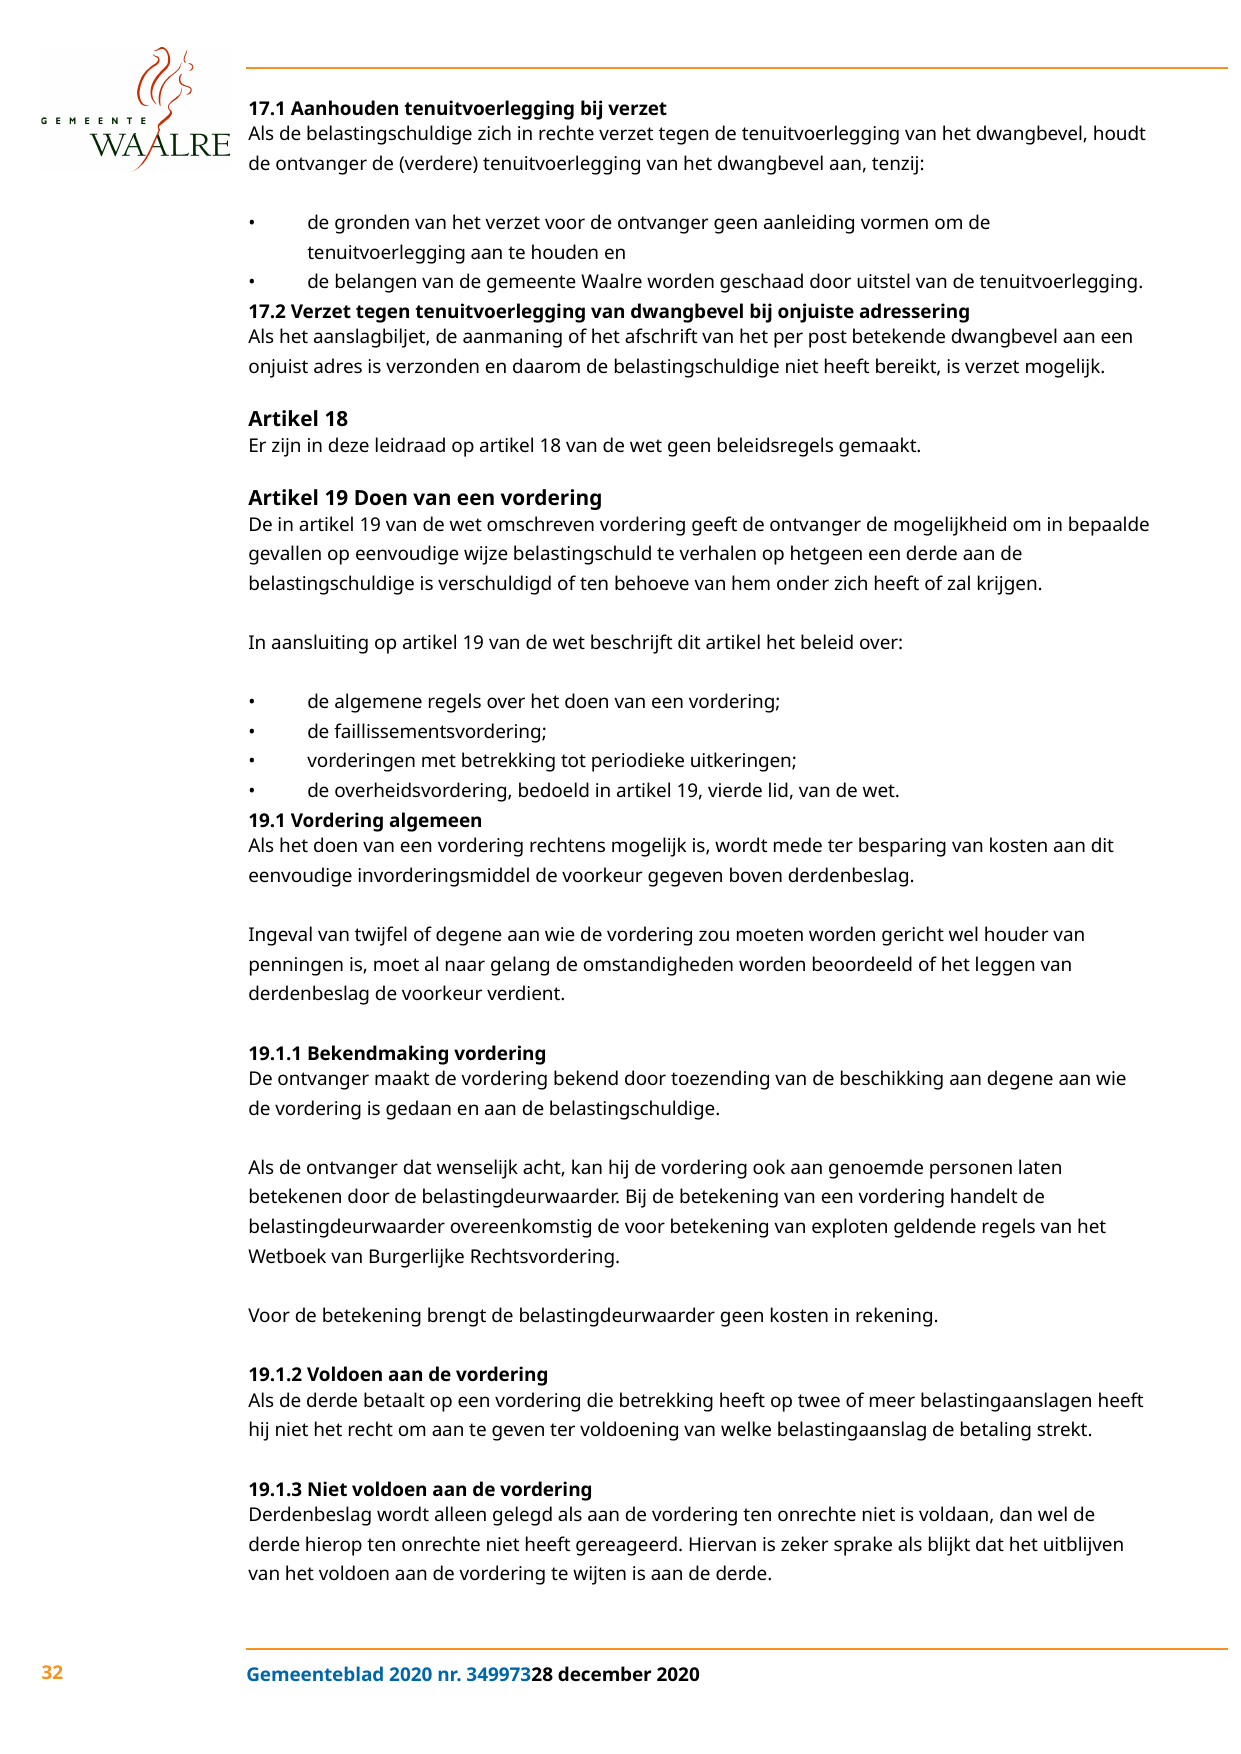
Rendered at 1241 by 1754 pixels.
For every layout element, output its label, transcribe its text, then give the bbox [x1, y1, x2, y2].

text Voor de betekening brengt de belastingdeurwaarder geen kosten in rekening. [248, 1302, 1152, 1328]
text Ingeval van twijfel of degene aan wie de vordering zou moeten worden gericht wel houder van penningen is, moet al naar gelang de omstandigheden worden beoordeeld of het leggen van derdenbeslag de voorkeur verdient. [248, 921, 1152, 1006]
list vorderingen met betrekking tot periodieke uitkeringen; [248, 748, 1152, 773]
text 19.1.1 Bekendmaking vordering [248, 1040, 1152, 1065]
text 17.2 Verzet tegen tenuitvoerlegging van dwangbevel bij onjuiste adressering [248, 298, 1152, 324]
list de gronden van het verzet voor de ontvanger geen aanleiding vormen om de tenuitvoerlegging aan te houden en [248, 209, 1152, 264]
text Als de ontvanger dat wenselijk acht, kan hij de vordering ook aan genoemde personen laten betekenen door de belastingdeurwaarder. Bij de betekening van een vordering handelt de belastingdeurwaarder overeenkomstig de voor betekening van exploten geldende regels van het Wetboek van Burgerlijke Rechtsvordering. [248, 1154, 1152, 1269]
text Als het doen van een vordering rechtens mogelijk is, wordt mede ter besparing van kosten aan dit eenvoudige invorderingsmiddel de voorkeur gegeven boven derdenbeslag. [248, 833, 1152, 888]
text 19.1.3 Niet voldoen aan de vordering [248, 1476, 1152, 1501]
text Derdenbeslag wordt alleen gelegd als aan de vordering ten onrechte niet is voldaan, dan wel de derde hierop ten onrechte niet heeft gereageerd. Hiervan is zeker sprake als blijkt dat het uitblijven van het voldoen aan de vordering te wijten is aan de derde. [248, 1501, 1152, 1586]
list de belangen van de gemeente Waalre worden geschaad door uitstel van de tenuitvoerlegging. [248, 268, 1152, 294]
text Er zijn in deze leidraad op artikel 18 van de wet geen beleidsregels gemaakt. [248, 432, 1152, 458]
text 19.1 Vordering algemeen [248, 807, 1152, 833]
text Als de belastingschuldige zich in rechte verzet tegen de tenuitvoerlegging van het dwangbevel, houdt de ontvanger de (verdere) tenuitvoerlegging van het dwangbevel aan, tenzij: [248, 121, 1152, 176]
text De ontvanger maakt de vordering bekend door toezending van de beschikking aan degene aan wie de vordering is gedaan en aan de belastingschuldige. [248, 1065, 1152, 1121]
list de algemene regels over het doen van een vordering; [248, 688, 1152, 714]
text Artikel 19 Doen van een vordering [248, 483, 1152, 511]
text De in artikel 19 van de wet omschreven vordering geeft de ontvanger de mogelijkheid om in bepaalde gevallen op eenvoudige wijze belastingschuld te verhalen op hetgeen een derde aan de belastingschuldige is verschuldigd of ten behoeve van hem onder zich heeft of zal krijgen. [248, 511, 1152, 596]
text 19.1.2 Voldoen aan de vordering [248, 1361, 1152, 1387]
text Artikel 18 [248, 404, 1152, 432]
picture [41, 47, 231, 172]
list de overheidsvordering, bedoeld in artikel 19, vierde lid, van de wet. [248, 777, 1152, 803]
text In aansluiting op artikel 19 van de wet beschrijft dit artikel het beleid over: [248, 629, 1152, 655]
text Als de derde betaalt op een vordering die betrekking heeft op twee of meer belastingaanslagen heeft hij niet het recht om aan te geven ter voldoening van welke belastingaanslag de betaling strekt. [248, 1387, 1152, 1442]
text 17.1 Aanhouden tenuitvoerlegging bij verzet [248, 95, 1152, 121]
text Als het aanslagbiljet, de aanmaning of het afschrift van het per post betekende dwangbevel aan een onjuist adres is verzonden en daarom de belastingschuldige niet heeft bereikt, is verzet mogelijk. [248, 324, 1152, 379]
list de faillissementsvordering; [248, 718, 1152, 744]
